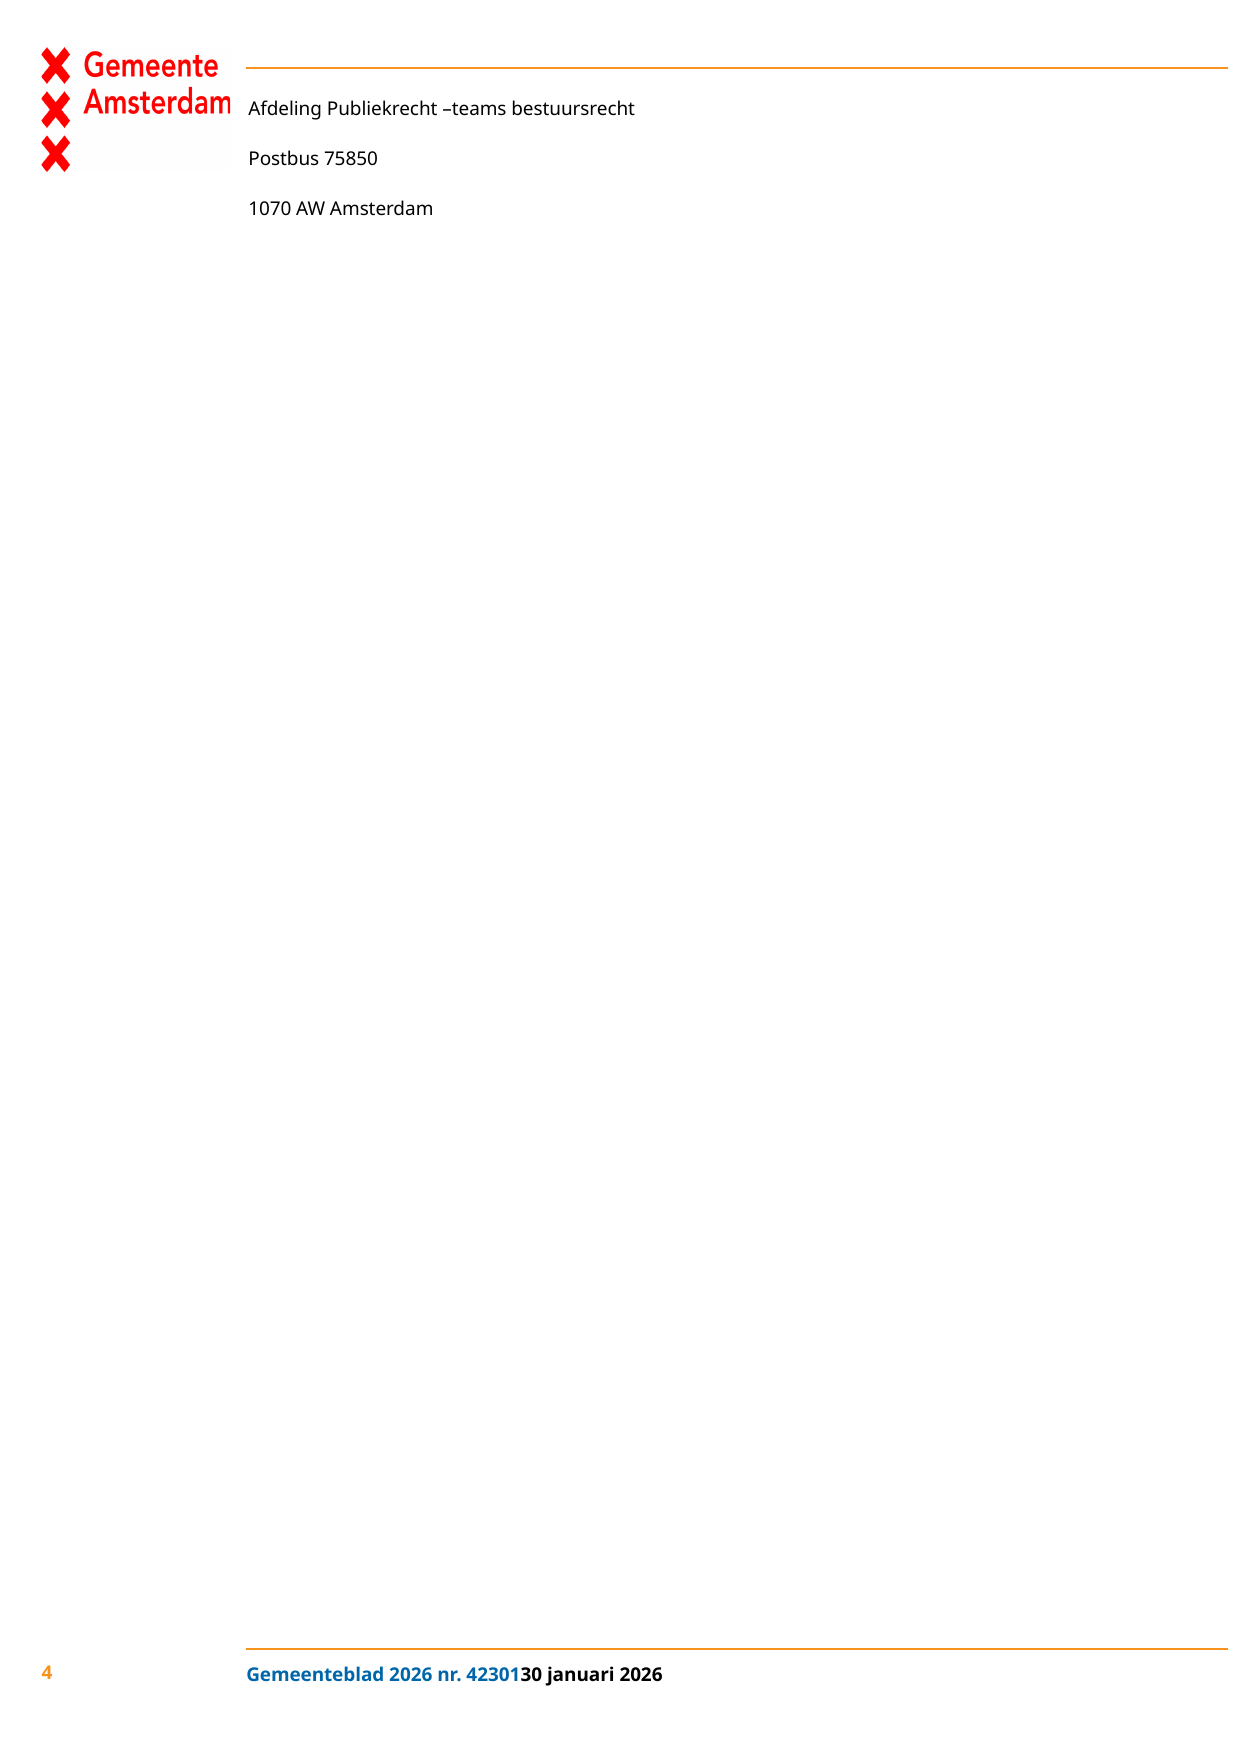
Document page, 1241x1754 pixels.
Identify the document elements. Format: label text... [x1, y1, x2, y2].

text 1070 AW Amsterdam [248, 196, 1152, 221]
picture [41, 47, 231, 172]
text Postbus 75850 [248, 145, 1152, 171]
text Afdeling Publiekrecht –teams bestuursrecht [248, 95, 1152, 121]
